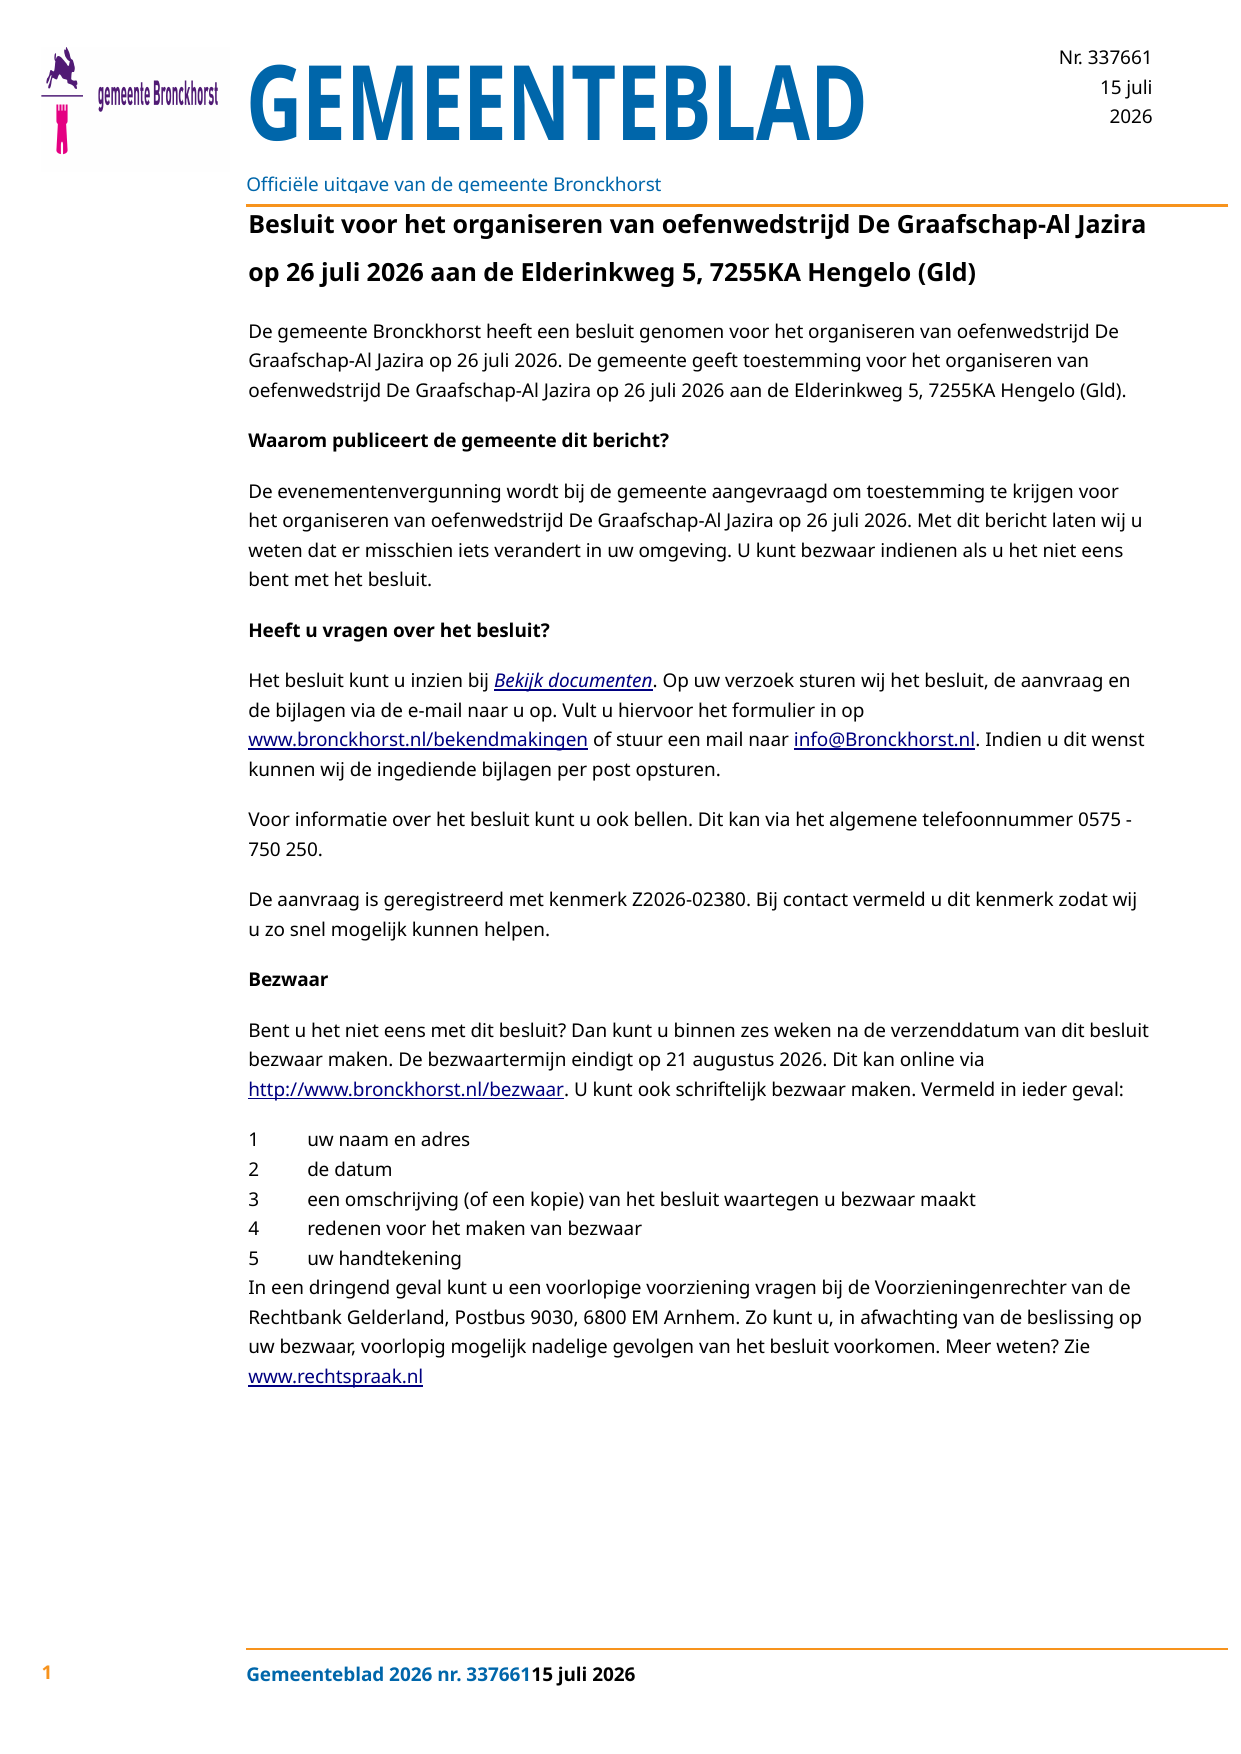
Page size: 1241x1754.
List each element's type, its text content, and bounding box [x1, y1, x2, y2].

picture [41, 47, 231, 172]
text Besluit voor het organiseren van oefenwedstrijd De Graafschap-Al Jazira op 26 juli 2026 aan de Elderinkweg 5, 7255KA Hengelo (Gld) [248, 207, 1152, 288]
list uw naam en adres [248, 1127, 1152, 1152]
list een omschrijving (of een kopie) van het besluit waartegen u bezwaar maakt [248, 1186, 1152, 1212]
list uw handtekening [248, 1245, 1152, 1271]
text Bent u het niet eens met dit besluit? Dan kunt u binnen zes weken na de verzenddatum van dit besluit bezwaar maken. De bezwaartermijn eindigt op 21 augustus 2026. Dit kan online via http://www.bronckhorst.nl/bezwaar. U kunt ook schriftelijk bezwaar maken. Vermeld in ieder geval: [248, 1017, 1152, 1102]
text Heeft u vragen over het besluit? [248, 617, 1152, 643]
text De evenementenvergunning wordt bij de gemeente aangevraagd om toestemming te krijgen voor het organiseren van oefenwedstrijd De Graafschap-Al Jazira op 26 juli 2026. Met dit bericht laten wij u weten dat er misschien iets verandert in uw omgeving. U kunt bezwaar indienen als u het niet eens bent met het besluit. [248, 478, 1152, 592]
text De gemeente Bronckhorst heeft een besluit genomen voor het organiseren van oefenwedstrijd De Graafschap-Al Jazira op 26 juli 2026. De gemeente geeft toestemming voor het organiseren van oefenwedstrijd De Graafschap-Al Jazira op 26 juli 2026 aan de Elderinkweg 5, 7255KA Hengelo (Gld). [248, 318, 1152, 403]
list de datum [248, 1156, 1152, 1182]
text Het besluit kunt u inzien bij Bekijk documenten. Op uw verzoek sturen wij het besluit, de aanvraag en de bijlagen via de e-mail naar u op. Vult u hiervoor het formulier in op www.bronckhorst.nl/bekendmakingen of stuur een mail naar info@Bronckhorst.nl. Indien u dit wenst kunnen wij de ingediende bijlagen per post opsturen. [248, 667, 1152, 782]
text Bezwaar [248, 967, 1152, 992]
text In een dringend geval kunt u een voorlopige voorziening vragen bij de Voorzieningenrechter van de Rechtbank Gelderland, Postbus 9030, 6800 EM Arnhem. Zo kunt u, in afwachting van de beslissing op uw bezwaar, voorlopig mogelijk nadelige gevolgen van het besluit voorkomen. Meer weten? Zie www.rechtspraak.nl [248, 1274, 1152, 1389]
text De aanvraag is geregistreerd met kenmerk Z2026-02380. Bij contact vermeld u dit kenmerk zodat wij u zo snel mogelijk kunnen helpen. [248, 887, 1152, 942]
text Voor informatie over het besluit kunt u ook bellen. Dit kan via het algemene telefoonnummer 0575 - 750 250. [248, 807, 1152, 862]
text Waarom publiceert de gemeente dit bericht? [248, 427, 1152, 453]
list redenen voor het maken van bezwaar [248, 1215, 1152, 1241]
